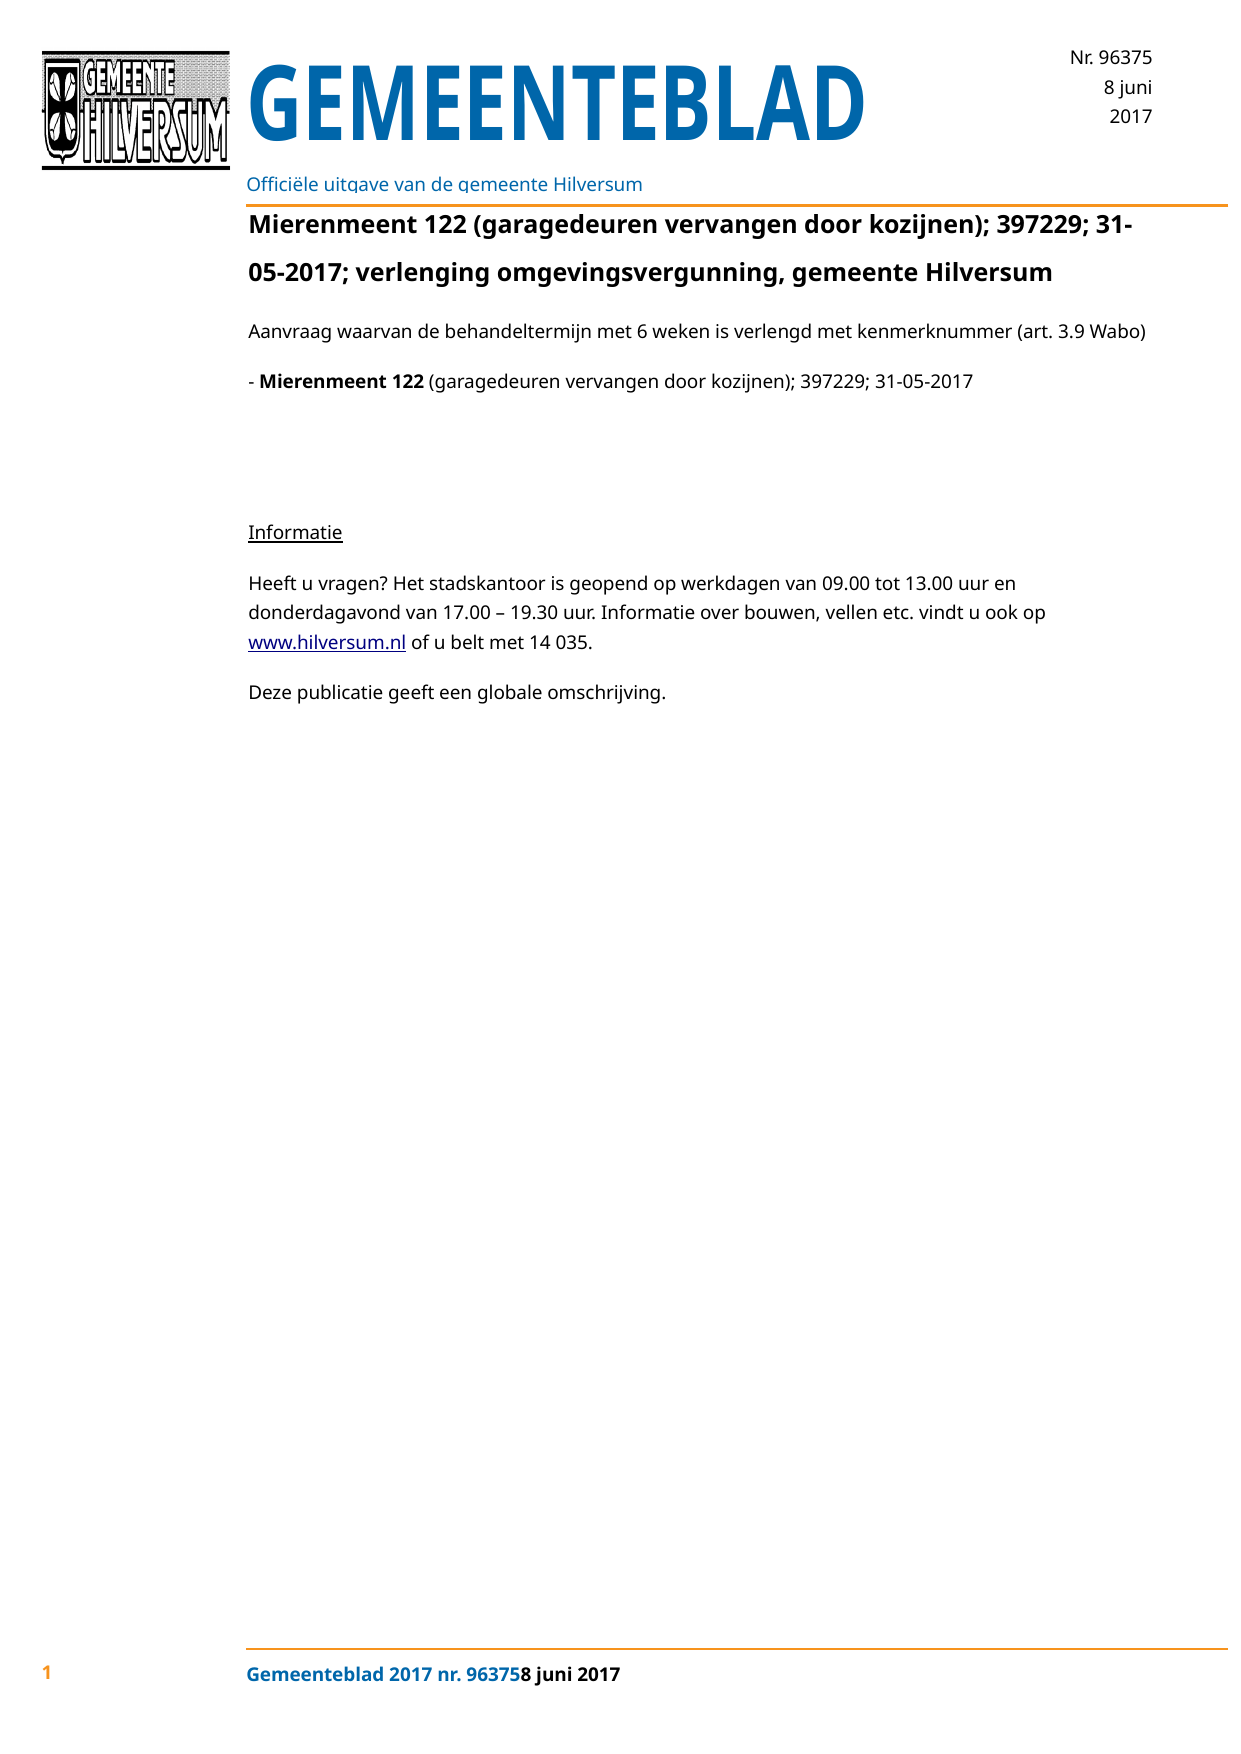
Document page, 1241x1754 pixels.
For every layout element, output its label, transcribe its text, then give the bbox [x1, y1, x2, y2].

picture [41, 47, 231, 172]
text Mierenmeent 122 (garagedeuren vervangen door kozijnen); 397229; 31-05-2017; verlenging omgevingsvergunning, gemeente Hilversum [248, 207, 1152, 288]
text Deze publicatie geeft een globale omschrijving. [248, 679, 1152, 705]
text - Mierenmeent 122 (garagedeuren vervangen door kozijnen); 397229; 31-05-2017 [248, 368, 1152, 394]
text Aanvraag waarvan de behandeltermijn met 6 weken is verlengd met kenmerknummer (art. 3.9 Wabo) [248, 318, 1152, 344]
text Heeft u vragen? Het stadskantoor is geopend op werkdagen van 09.00 tot 13.00 uur en donderdagavond van 17.00 – 19.30 uur. Informatie over bouwen, vellen etc. vindt u ook op www.hilversum.nl of u belt met 14 035. [248, 570, 1152, 655]
text Informatie [248, 519, 1152, 545]
